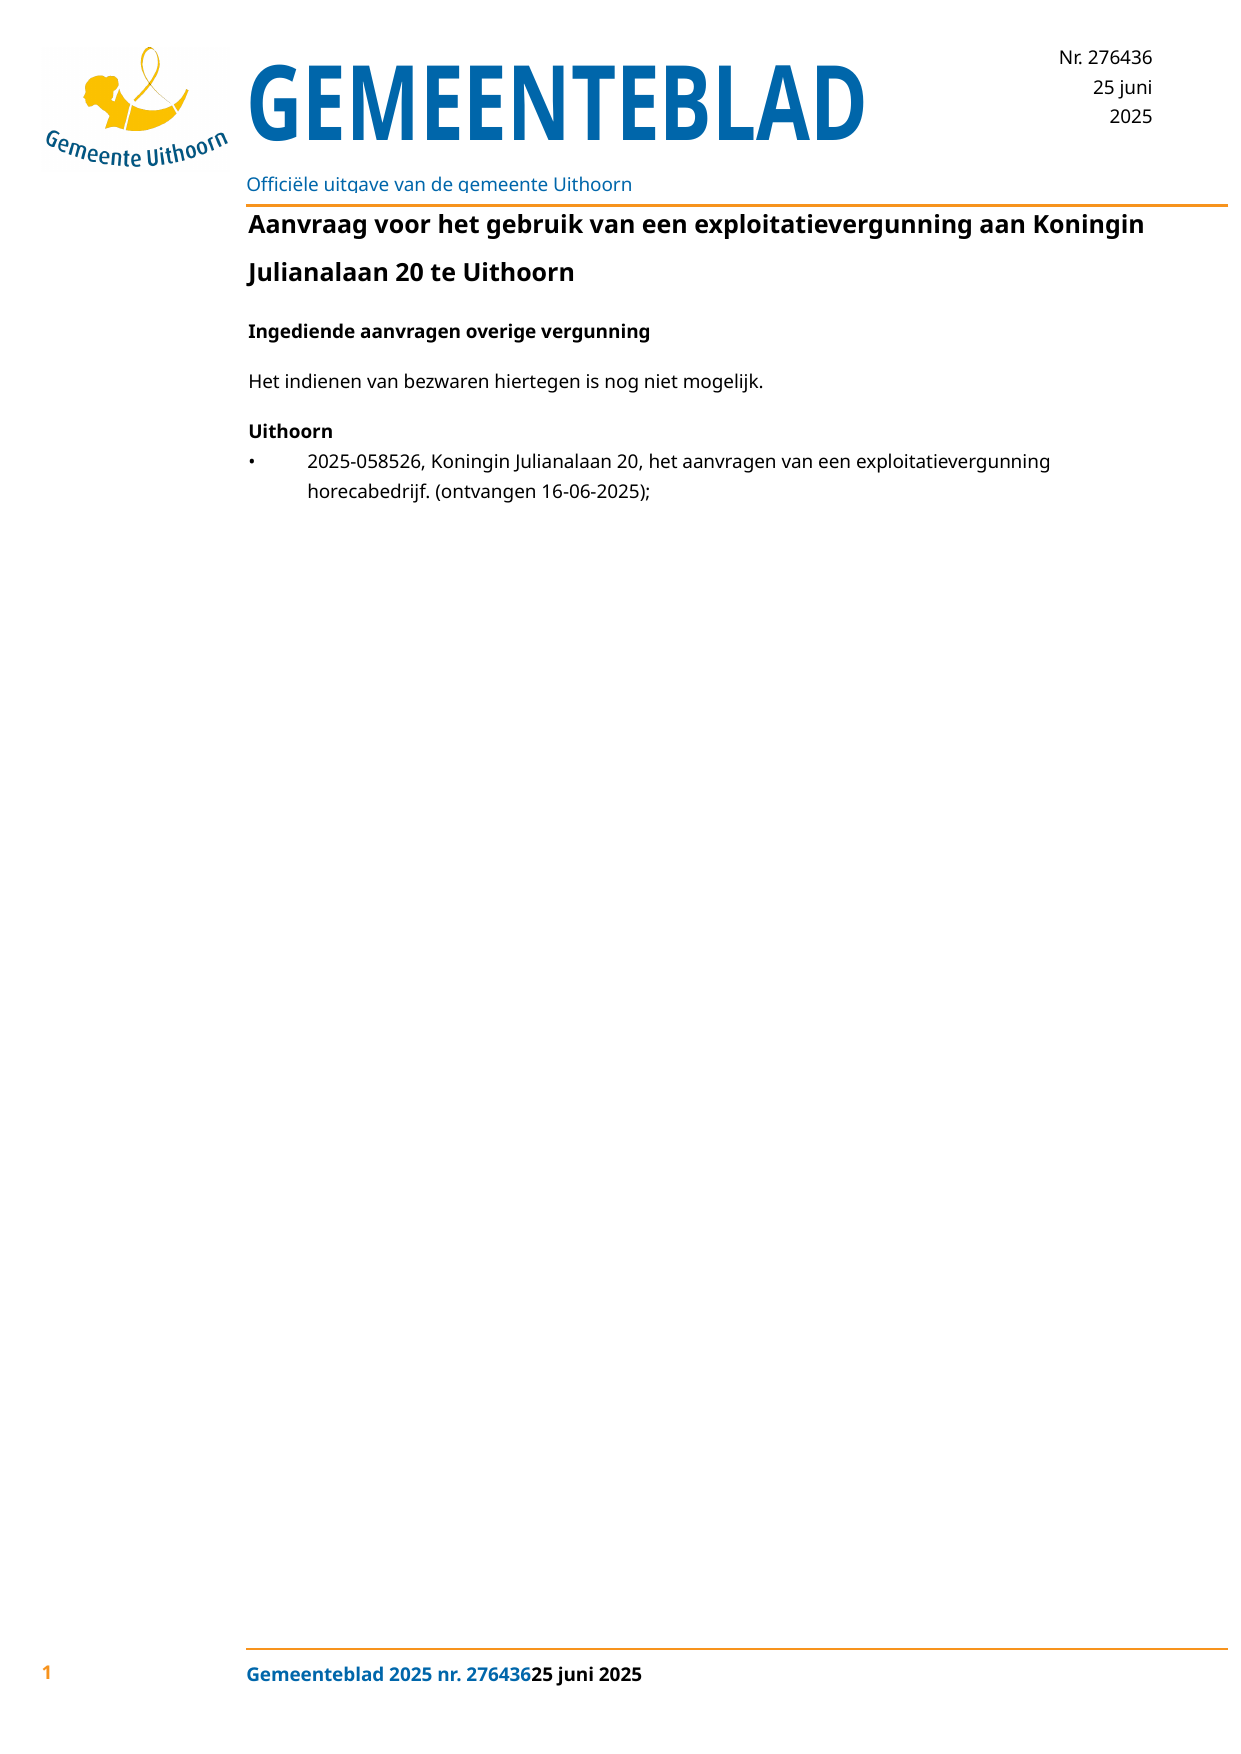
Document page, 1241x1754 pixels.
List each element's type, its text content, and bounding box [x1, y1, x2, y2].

text Uithoorn [248, 419, 1152, 444]
picture [41, 47, 231, 172]
text Ingediende aanvragen overige vergunning [248, 318, 1152, 344]
list 2025-058526, Koningin Julianalaan 20, het aanvragen van een exploitatievergunning horecabedrijf. (ontvangen 16-06-2025); [248, 448, 1152, 504]
text Het indienen van bezwaren hiertegen is nog niet mogelijk. [248, 368, 1152, 394]
text Aanvraag voor het gebruik van een exploitatievergunning aan Koningin Julianalaan 20 te Uithoorn [248, 207, 1152, 288]
